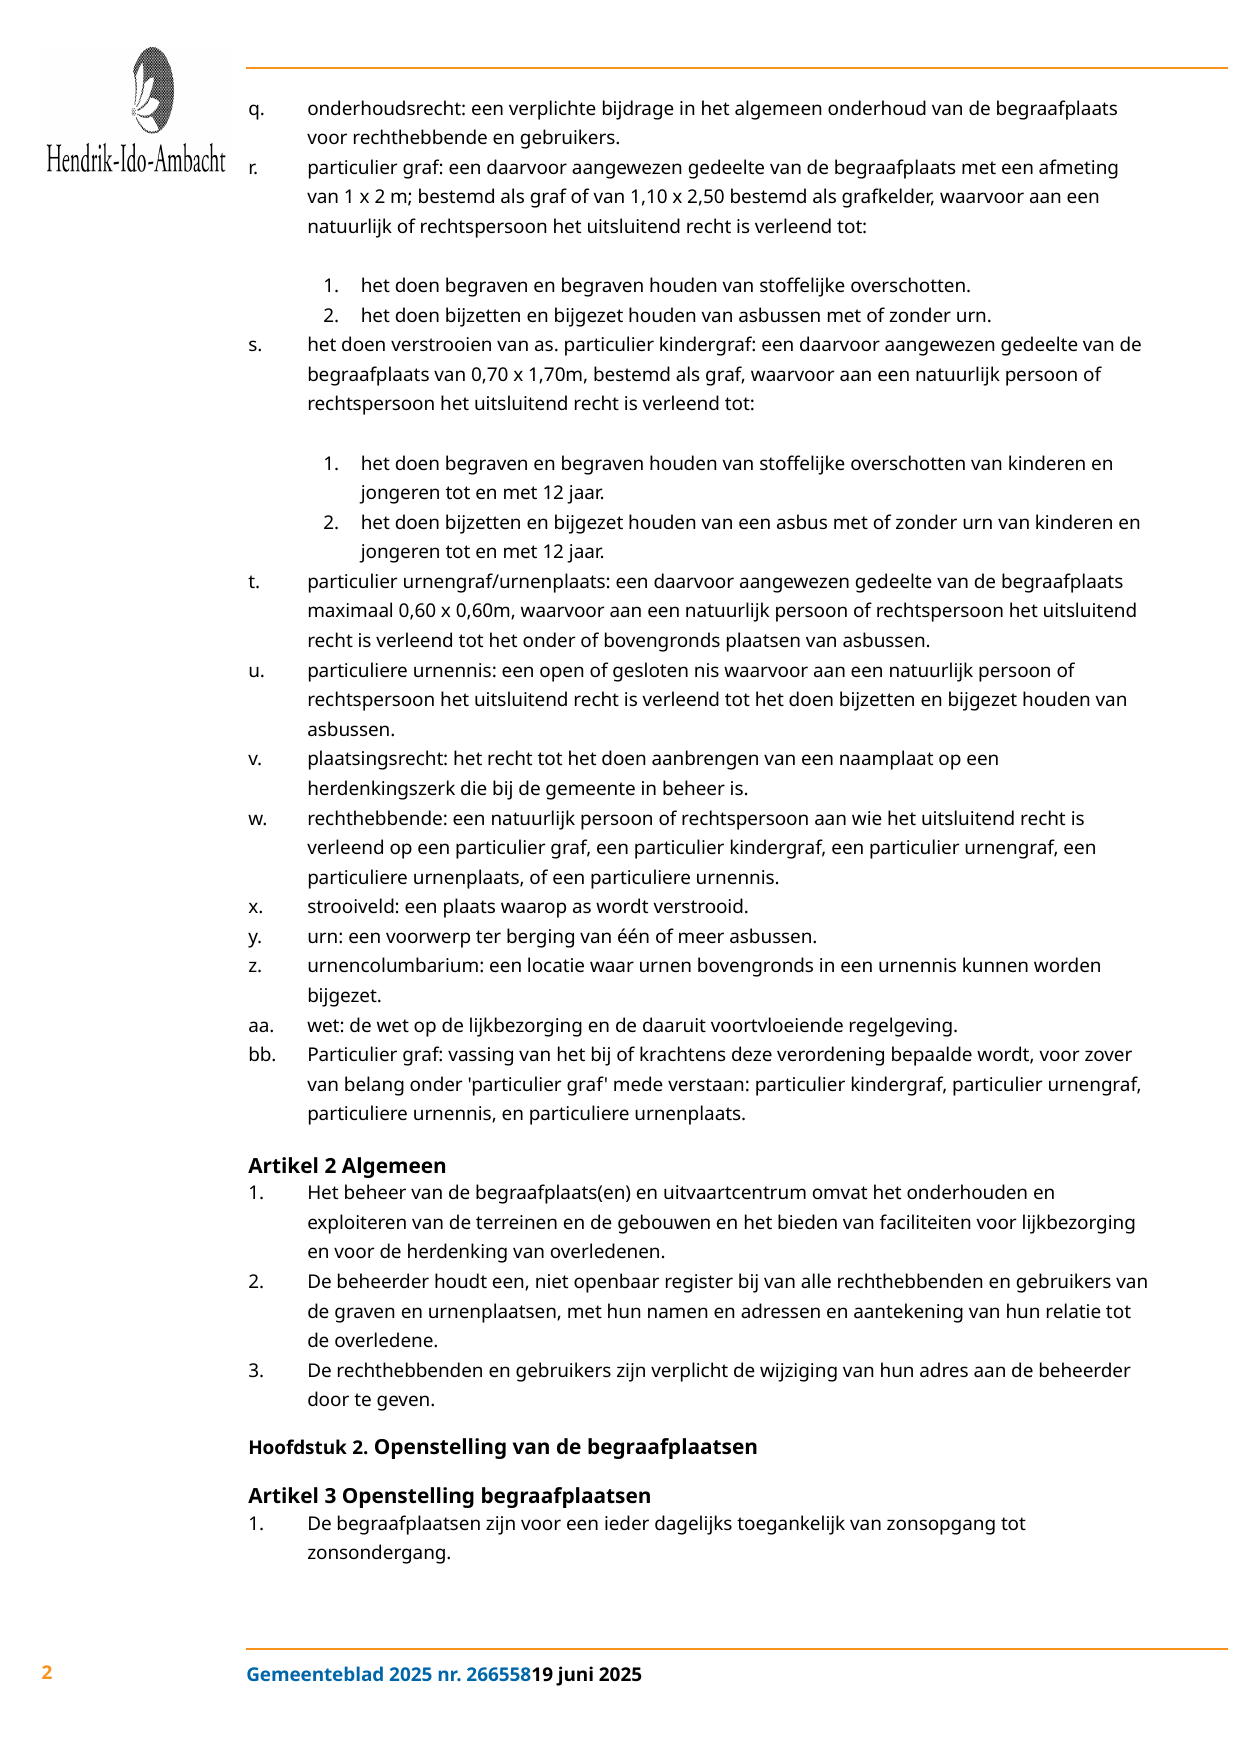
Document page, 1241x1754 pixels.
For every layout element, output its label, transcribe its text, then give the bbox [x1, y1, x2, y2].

list wet: de wet op de lijkbezorging en de daaruit voortvloeiende regelgeving. [248, 1012, 1152, 1038]
list Particulier graf: vassing van het bij of krachtens deze verordening bepaalde wordt, voor zover van belang onder 'particulier graf' mede verstaan: particulier kindergraf, particulier urnengraf, particuliere urnennis, en particuliere urnenplaats. [248, 1041, 1152, 1126]
text Hoofdstuk 2. Openstelling van de begraafplaatsen [248, 1432, 1152, 1461]
picture [41, 47, 231, 172]
list urnencolumbarium: een locatie waar urnen bovengronds in een urnennis kunnen worden bijgezet. [248, 953, 1152, 1008]
list particulier graf: een daarvoor aangewezen gedeelte van de begraafplaats met een afmeting van 1 x 2 m; bestemd als graf of van 1,10 x 2,50 bestemd als grafkelder, waarvoor aan een natuurlijk of rechtspersoon het uitsluitend recht is verleend tot: [248, 154, 1152, 239]
list het doen begraven en begraven houden van stoffelijke overschotten. [323, 272, 1152, 298]
list het doen verstrooien van as. particulier kindergraf: een daarvoor aangewezen gedeelte van de begraafplaats van 0,70 x 1,70m, bestemd als graf, waarvoor aan een natuurlijk persoon of rechtspersoon het uitsluitend recht is verleend tot: [248, 331, 1152, 416]
list het doen bijzetten en bijgezet houden van asbussen met of zonder urn. [323, 302, 1152, 328]
list strooiveld: een plaats waarop as wordt verstrooid. [248, 893, 1152, 919]
list De rechthebbenden en gebruikers zijn verplicht de wijziging van hun adres aan de beheerder door te geven. [248, 1357, 1152, 1412]
text Artikel 2 Algemeen [248, 1151, 1152, 1179]
list plaatsingsrecht: het recht tot het doen aanbrengen van een naamplaat op een herdenkingszerk die bij de gemeente in beheer is. [248, 746, 1152, 801]
list rechthebbende: een natuurlijk persoon of rechtspersoon aan wie het uitsluitend recht is verleend op een particulier graf, een particulier kindergraf, een particulier urnengraf, een particuliere urnenplaats, of een particuliere urnennis. [248, 805, 1152, 890]
list onderhoudsrecht: een verplichte bijdrage in het algemeen onderhoud van de begraafplaats voor rechthebbende en gebruikers. [248, 95, 1152, 150]
list De begraafplaatsen zijn voor een ieder dagelijks toegankelijk van zonsopgang tot zonsondergang. [248, 1510, 1152, 1565]
list De beheerder houdt een, niet openbaar register bij van alle rechthebbenden en gebruikers van de graven en urnenplaatsen, met hun namen en adressen en aantekening van hun relatie tot de overledene. [248, 1268, 1152, 1353]
text Artikel 3 Openstelling begraafplaatsen [248, 1481, 1152, 1510]
list particulier urnengraf/urnenplaats: een daarvoor aangewezen gedeelte van de begraafplaats maximaal 0,60 x 0,60m, waarvoor aan een natuurlijk persoon of rechtspersoon het uitsluitend recht is verleend tot het onder of bovengronds plaatsen van asbussen. [248, 568, 1152, 653]
list urn: een voorwerp ter berging van één of meer asbussen. [248, 923, 1152, 949]
list particuliere urnennis: een open of gesloten nis waarvoor aan een natuurlijk persoon of rechtspersoon het uitsluitend recht is verleend tot het doen bijzetten en bijgezet houden van asbussen. [248, 657, 1152, 742]
list Het beheer van de begraafplaats(en) en uitvaartcentrum omvat het onderhouden en exploiteren van de terreinen en de gebouwen en het bieden van faciliteiten voor lijkbezorging en voor de herdenking van overledenen. [248, 1179, 1152, 1264]
list het doen bijzetten en bijgezet houden van een asbus met of zonder urn van kinderen en jongeren tot en met 12 jaar. [323, 509, 1152, 564]
list het doen begraven en begraven houden van stoffelijke overschotten van kinderen en jongeren tot en met 12 jaar. [323, 450, 1152, 505]
